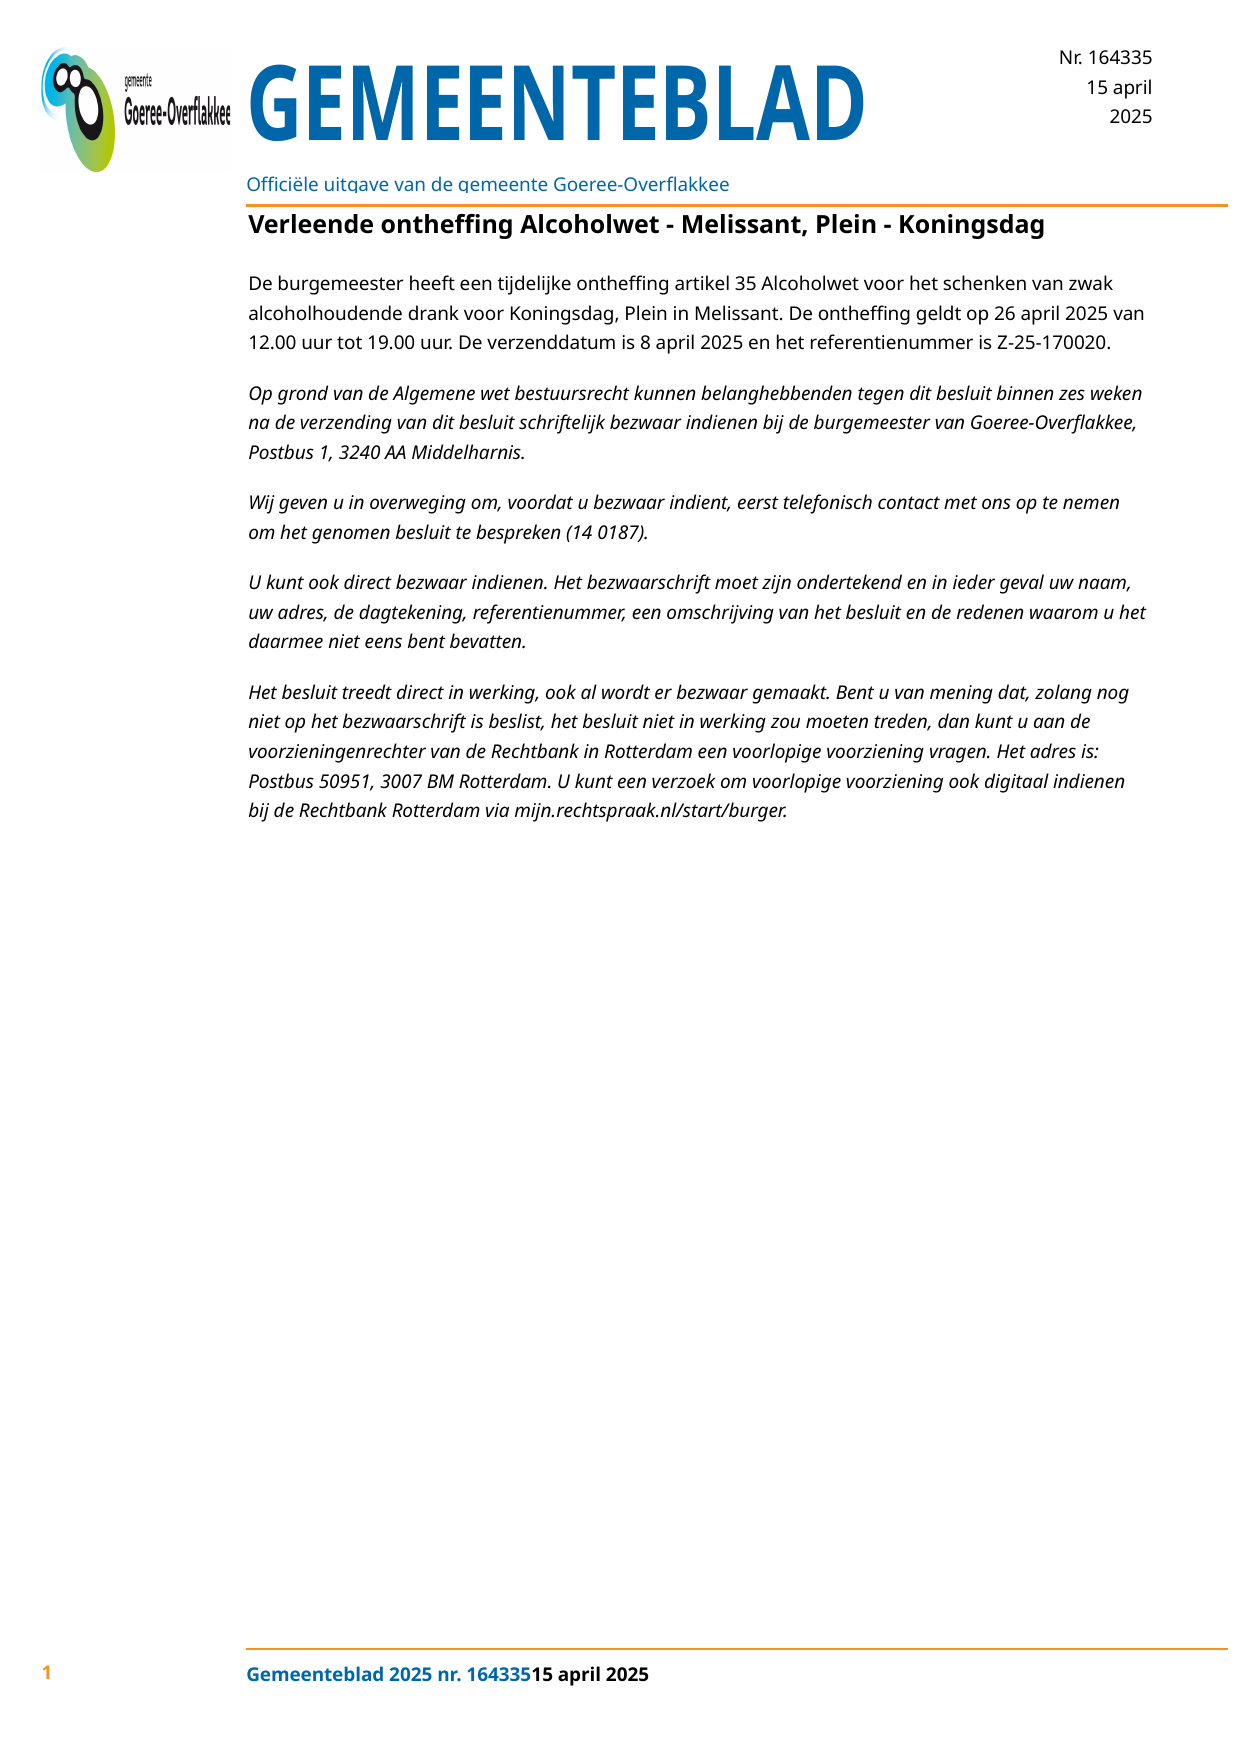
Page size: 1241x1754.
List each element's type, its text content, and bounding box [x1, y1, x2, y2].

text Wij geven u in overweging om, voordat u bezwaar indient, eerst telefonisch contact met ons op te nemen om het genomen besluit te bespreken (14 0187). [248, 489, 1152, 545]
text Het besluit treedt direct in werking, ook al wordt er bezwaar gemaakt. Bent u van mening dat, zolang nog niet op het bezwaarschrift is beslist, het besluit niet in werking zou moeten treden, dan kunt u aan de voorzieningenrechter van de Rechtbank in Rotterdam een voorlopige voorziening vragen. Het adres is: Postbus 50951, 3007 BM Rotterdam. U kunt een verzoek om voorlopige voorziening ook digitaal indienen bij de Rechtbank Rotterdam via mijn.rechtspraak.nl/start/burger. [248, 679, 1152, 823]
text Op grond van de Algemene wet bestuursrecht kunnen belanghebbenden tegen dit besluit binnen zes weken na de verzending van dit besluit schriftelijk bezwaar indienen bij de burgemeester van Goeree-Overflakkee, Postbus 1, 3240 AA Middelharnis. [248, 380, 1152, 465]
text U kunt ook direct bezwaar indienen. Het bezwaarschrift moet zijn ondertekend en in ieder geval uw naam, uw adres, de dagtekening, referentienummer, een omschrijving van het besluit en de redenen waarom u het daarmee niet eens bent bevatten. [248, 569, 1152, 654]
picture [41, 47, 231, 172]
text De burgemeester heeft een tijdelijke ontheffing artikel 35 Alcoholwet voor het schenken van zwak alcoholhoudende drank voor Koningsdag, Plein in Melissant. De ontheffing geldt op 26 april 2025 van 12.00 uur tot 19.00 uur. De verzenddatum is 8 april 2025 en het referentienummer is Z-25-170020. [248, 270, 1152, 355]
text Verleende ontheffing Alcoholwet - Melissant, Plein - Koningsdag [248, 207, 1152, 241]
